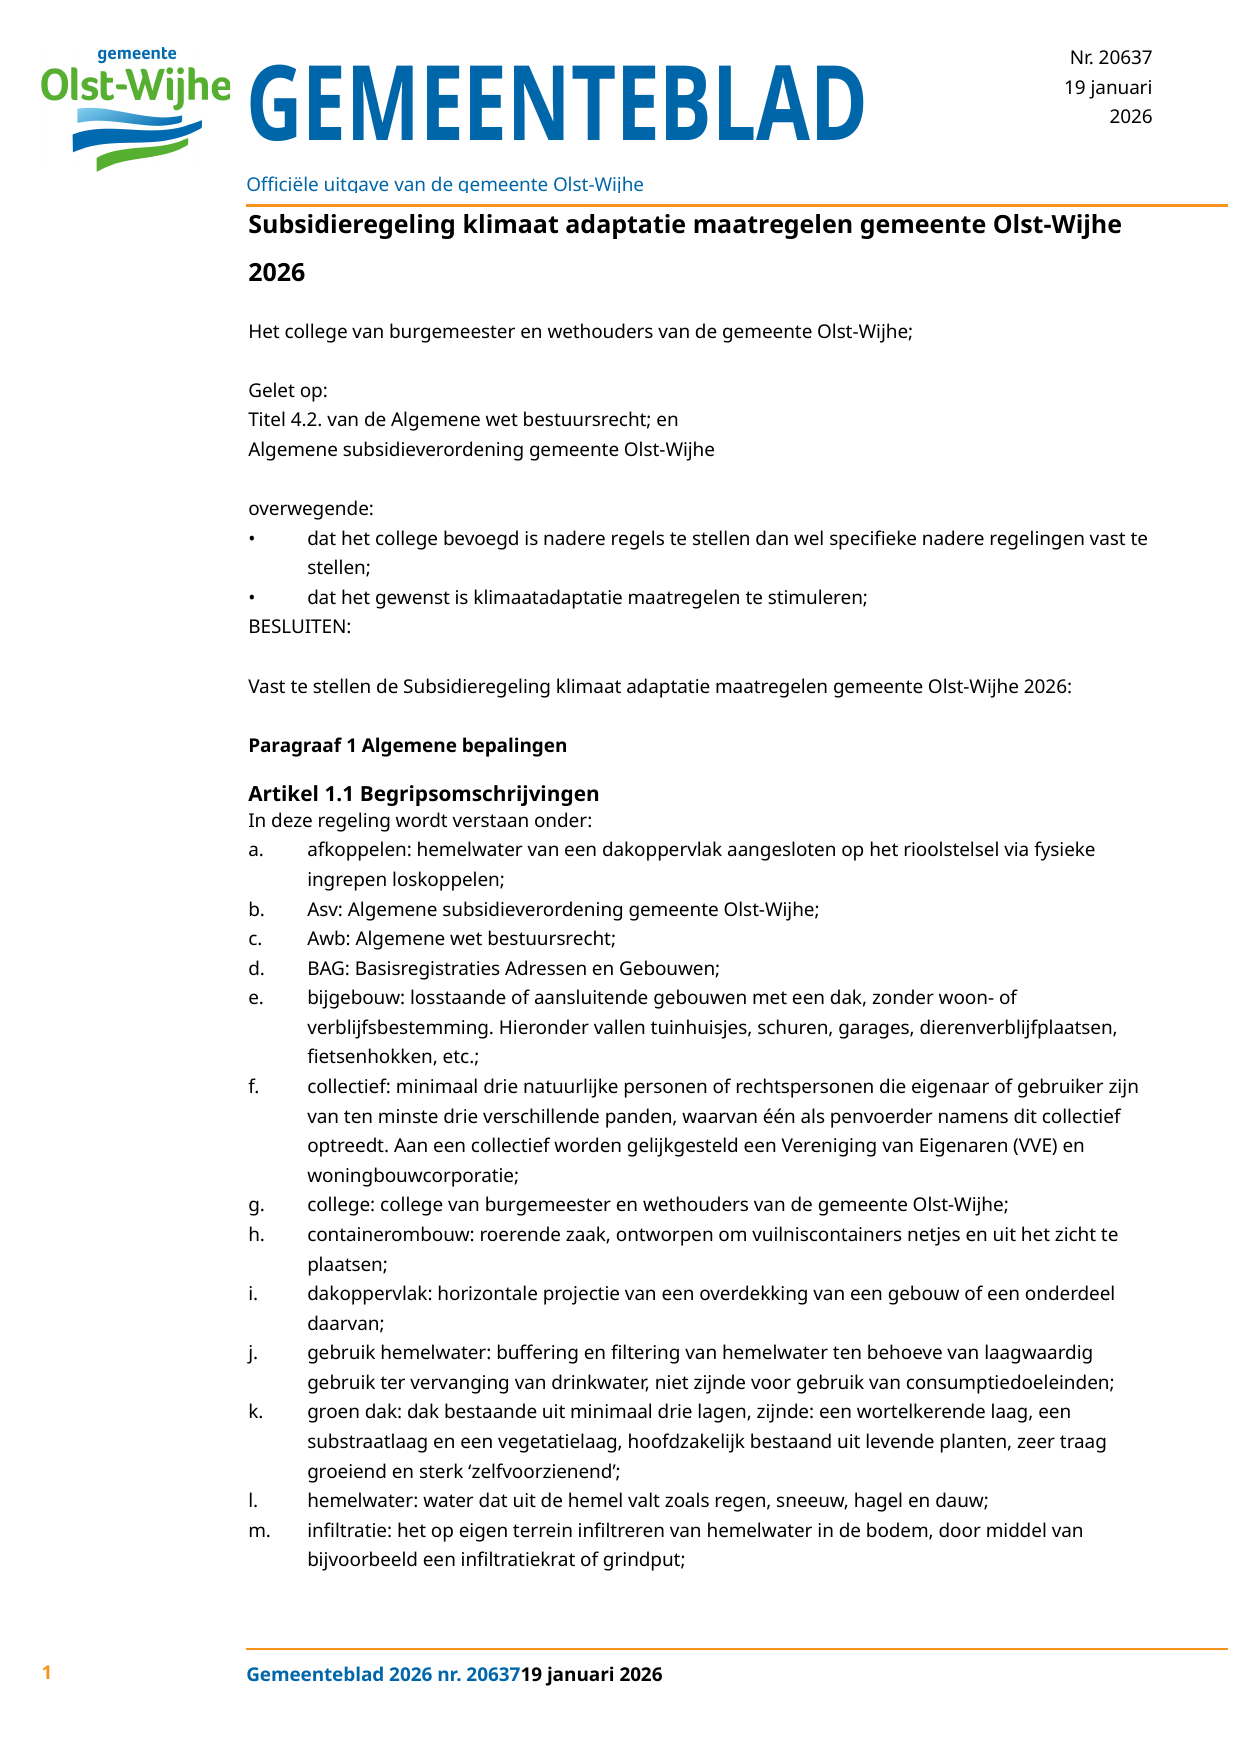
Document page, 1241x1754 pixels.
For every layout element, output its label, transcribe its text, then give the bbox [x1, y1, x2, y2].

list infiltratie: het op eigen terrein infiltreren van hemelwater in de bodem, door middel van bijvoorbeeld een infiltratiekrat of grindput; [248, 1517, 1152, 1572]
picture [41, 47, 231, 172]
text Gelet op: [248, 377, 1152, 403]
list groen dak: dak bestaande uit minimaal drie lagen, zijnde: een wortelkerende laag, een substraatlaag en een vegetatielaag, hoofdzakelijk bestaand uit levende planten, zeer traag groeiend en sterk ‘zelfvoorzienend’; [248, 1399, 1152, 1484]
text Algemene subsidieverordening gemeente Olst-Wijhe [248, 436, 1152, 462]
list dakoppervlak: horizontale projectie van een overdekking van een gebouw of een onderdeel daarvan; [248, 1280, 1152, 1336]
list hemelwater: water dat uit de hemel valt zoals regen, sneeuw, hagel en dauw; [248, 1487, 1152, 1513]
list afkoppelen: hemelwater van een dakoppervlak aangesloten op het rioolstelsel via fysieke ingrepen loskoppelen; [248, 837, 1152, 892]
list bijgebouw: losstaande of aansluitende gebouwen met een dak, zonder woon- of verblijfsbestemming. Hieronder vallen tuinhuisjes, schuren, garages, dierenverblijfplaatsen, fietsenhokken, etc.; [248, 984, 1152, 1069]
text Titel 4.2. van de Algemene wet bestuursrecht; en [248, 407, 1152, 432]
text Paragraaf 1 Algemene bepalingen [248, 732, 1152, 758]
text Vast te stellen de Subsidieregeling klimaat adaptatie maatregelen gemeente Olst-Wijhe 2026: [248, 673, 1152, 699]
list containerombouw: roerende zaak, ontworpen om vuilniscontainers netjes en uit het zicht te plaatsen; [248, 1221, 1152, 1277]
text BESLUITEN: [248, 614, 1152, 639]
list college: college van burgemeester en wethouders van de gemeente Olst-Wijhe; [248, 1192, 1152, 1217]
text overwegende: [248, 495, 1152, 521]
list gebruik hemelwater: buffering en filtering van hemelwater ten behoeve van laagwaardig gebruik ter vervanging van drinkwater, niet zijnde voor gebruik van consumptiedoeleinden; [248, 1339, 1152, 1395]
list collectief: minimaal drie natuurlijke personen of rechtspersonen die eigenaar of gebruiker zijn van ten minste drie verschillende panden, waarvan één als penvoerder namens dit collectief optreedt. Aan een collectief worden gelijkgesteld een Vereniging van Eigenaren (VVE) en woningbouwcorporatie; [248, 1073, 1152, 1188]
text Artikel 1.1 Begripsomschrijvingen [248, 779, 1152, 807]
text In deze regeling wordt verstaan onder: [248, 807, 1152, 833]
text Het college van burgemeester en wethouders van de gemeente Olst-Wijhe; [248, 318, 1152, 344]
list BAG: Basisregistraties Adressen en Gebouwen; [248, 955, 1152, 981]
text Subsidieregeling klimaat adaptatie maatregelen gemeente Olst-Wijhe 2026 [248, 207, 1152, 288]
list dat het college bevoegd is nadere regels te stellen dan wel specifieke nadere regelingen vast te stellen; [248, 525, 1152, 580]
list Awb: Algemene wet bestuursrecht; [248, 925, 1152, 951]
list dat het gewenst is klimaatadaptatie maatregelen te stimuleren; [248, 584, 1152, 610]
list Asv: Algemene subsidieverordening gemeente Olst-Wijhe; [248, 896, 1152, 922]
